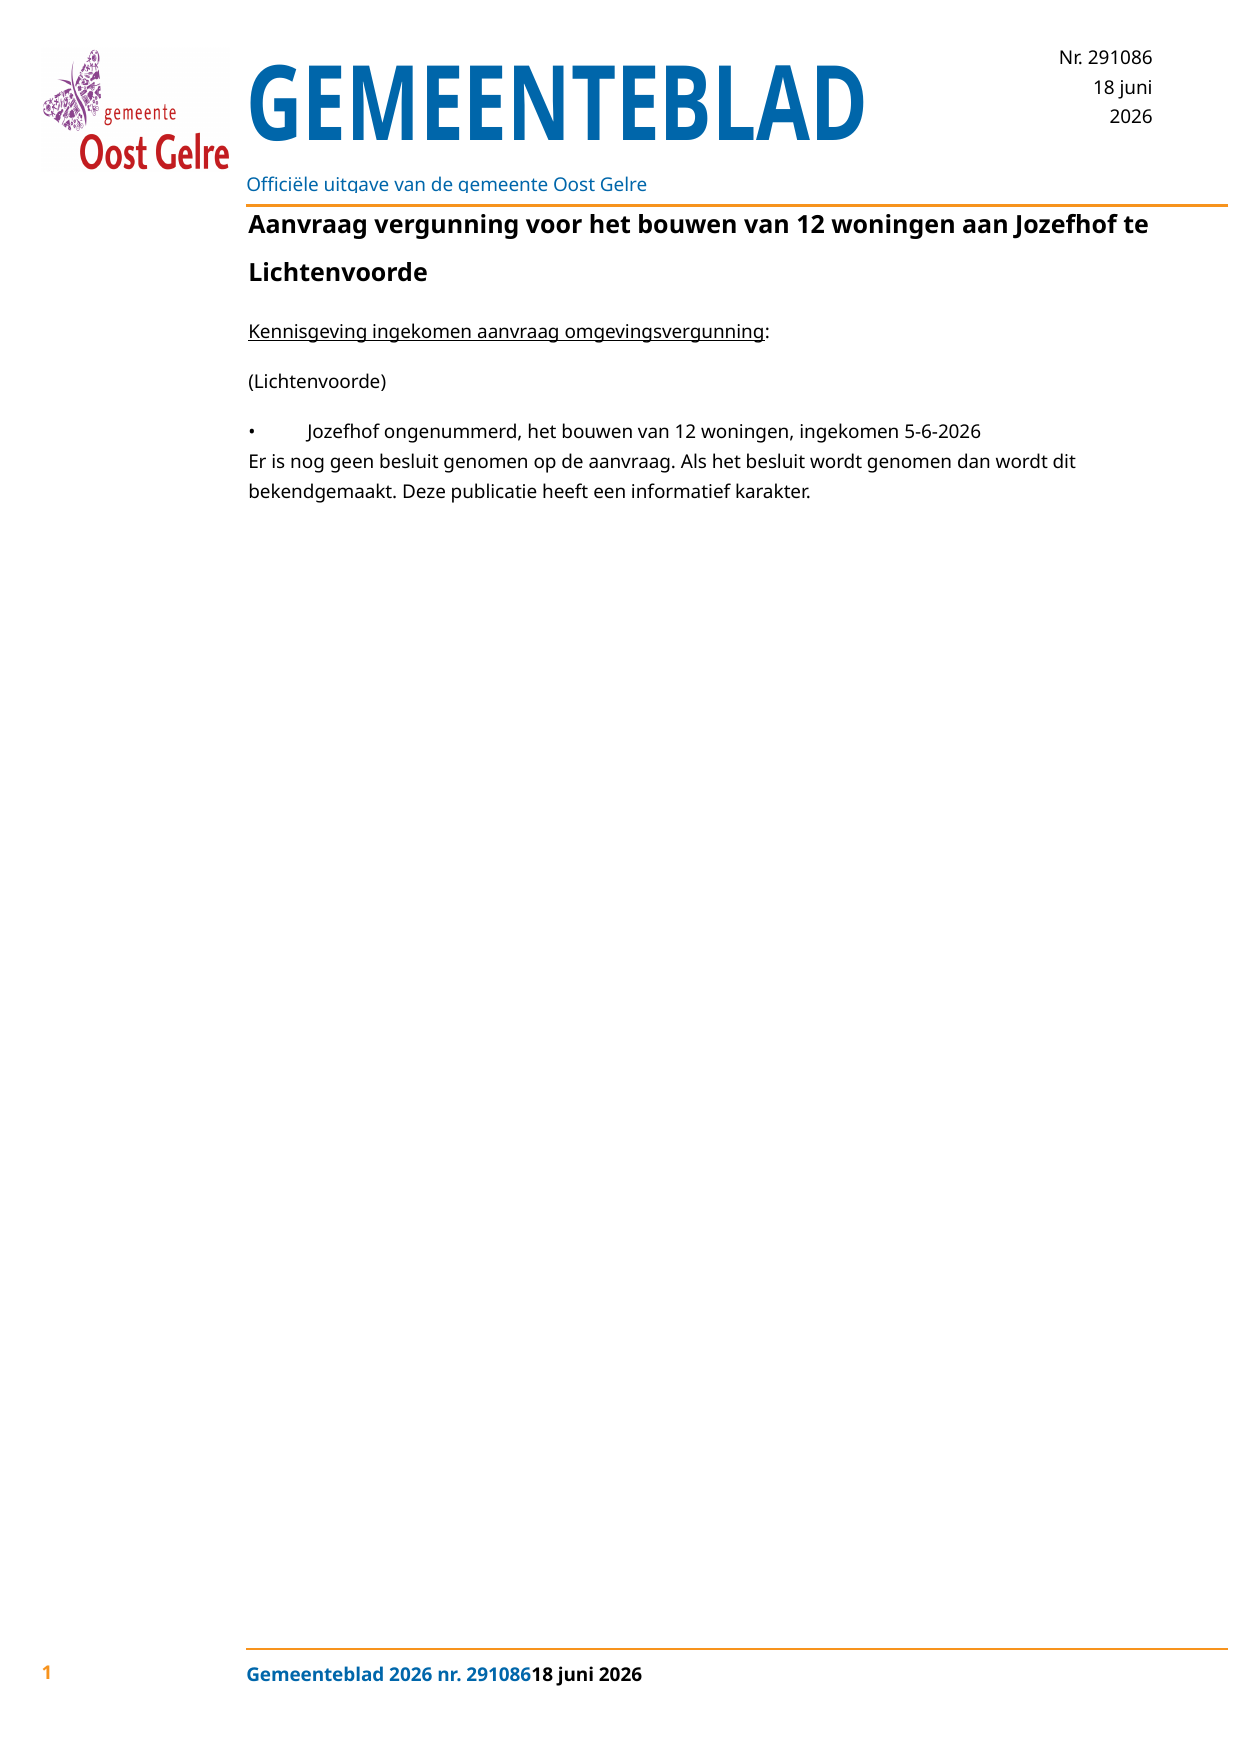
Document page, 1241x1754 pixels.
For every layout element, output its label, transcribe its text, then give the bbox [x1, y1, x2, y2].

text Er is nog geen besluit genomen op de aanvraag. Als het besluit wordt genomen dan wordt dit bekendgemaakt. Deze publicatie heeft een informatief karakter. [248, 448, 1152, 504]
picture [41, 47, 231, 172]
text Aanvraag vergunning voor het bouwen van 12 woningen aan Jozefhof te Lichtenvoorde [248, 207, 1152, 288]
list Jozefhof ongenummerd, het bouwen van 12 woningen, ingekomen 5-6-2026 [248, 419, 1152, 444]
text (Lichtenvoorde) [248, 368, 1152, 394]
text Kennisgeving ingekomen aanvraag omgevingsvergunning: [248, 318, 1152, 344]
